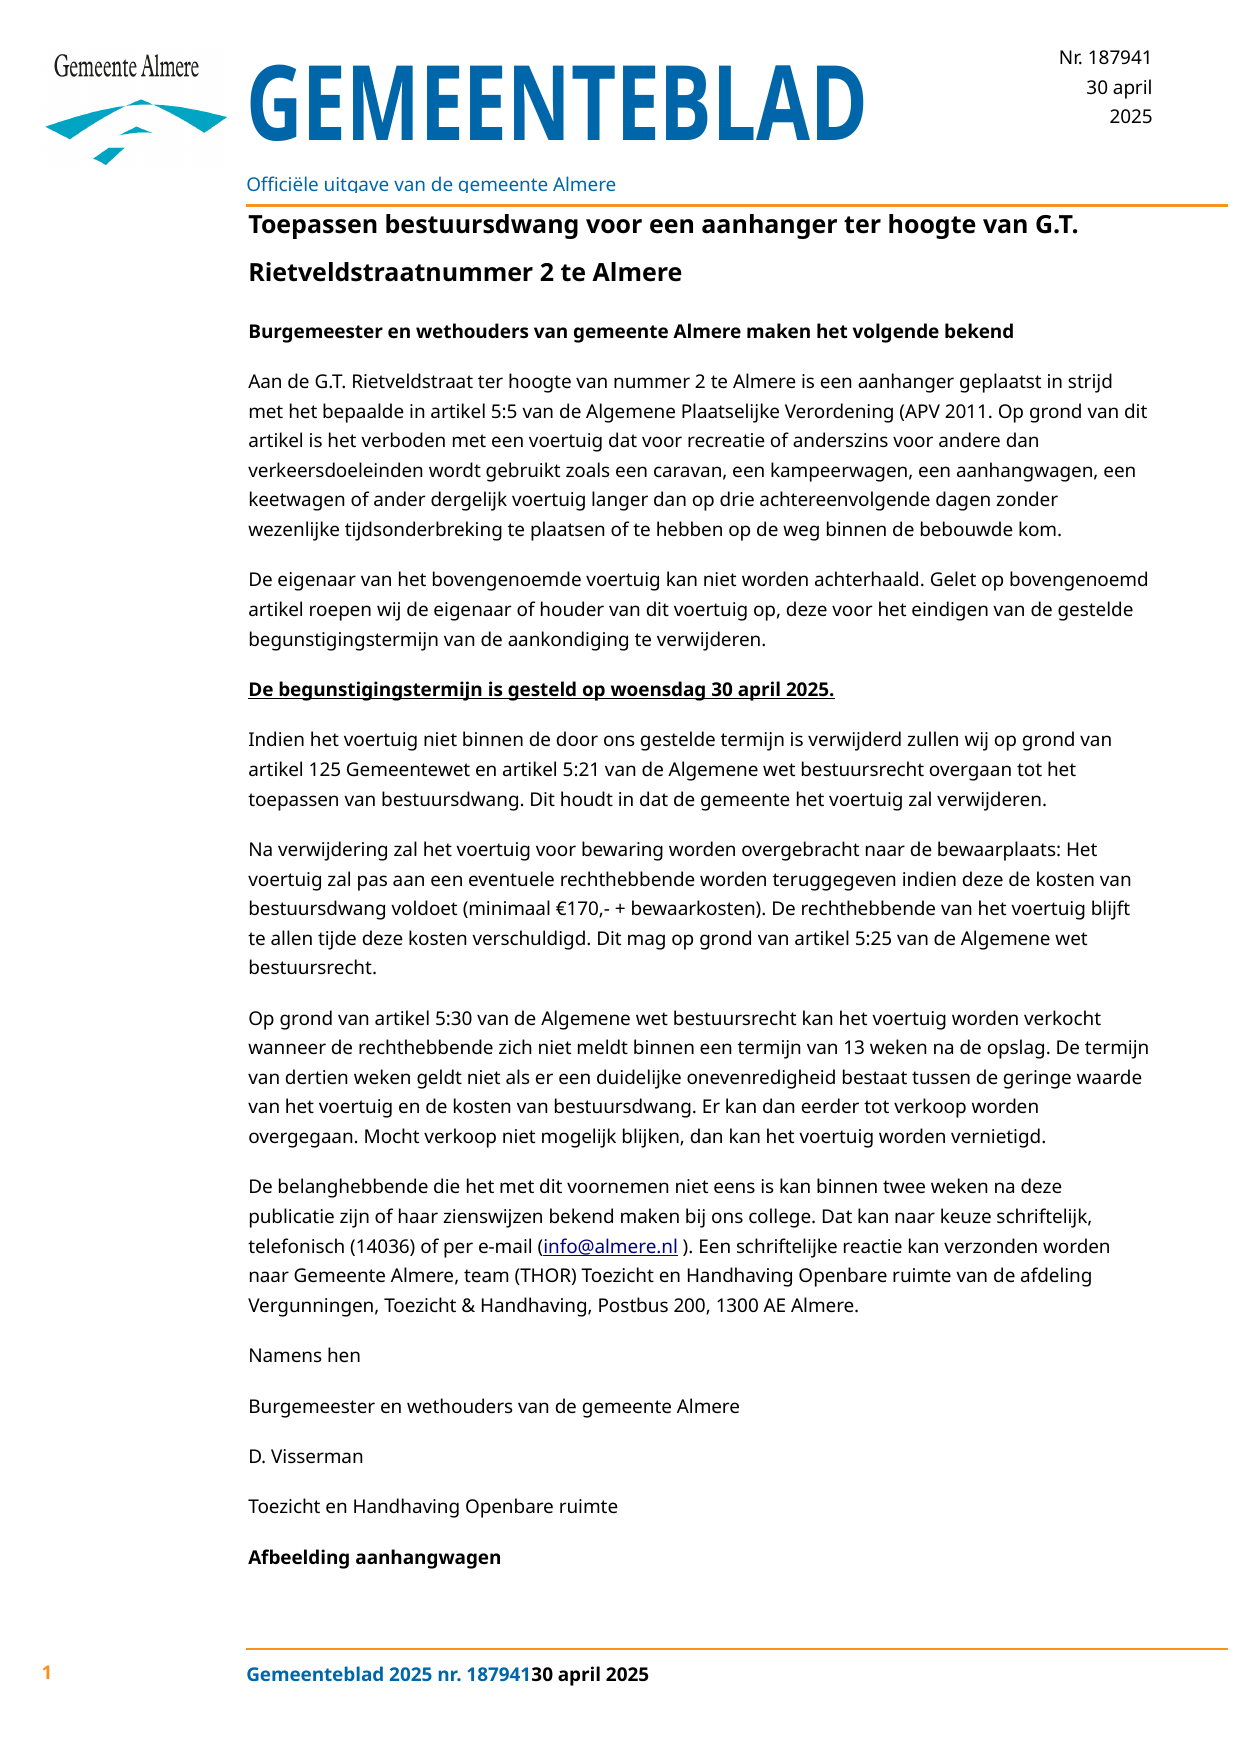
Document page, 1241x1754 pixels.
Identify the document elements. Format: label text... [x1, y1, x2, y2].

text De begunstigingstermijn is gesteld op woensdag 30 april 2025. [248, 676, 1152, 702]
text Namens hen [248, 1342, 1152, 1368]
text Afbeelding aanhangwagen [248, 1544, 1152, 1570]
text Burgemeester en wethouders van de gemeente Almere [248, 1393, 1152, 1419]
text De eigenaar van het bovengenoemde voertuig kan niet worden achterhaald. Gelet op bovengenoemd artikel roepen wij de eigenaar of houder van dit voertuig op, deze voor het eindigen van de gestelde begunstigingstermijn van de aankondiging te verwijderen. [248, 567, 1152, 652]
text Indien het voertuig niet binnen de door ons gestelde termijn is verwijderd zullen wij op grond van artikel 125 Gemeentewet en artikel 5:21 van de Algemene wet bestuursrecht overgaan tot het toepassen van bestuursdwang. Dit houdt in dat de gemeente het voertuig zal verwijderen. [248, 727, 1152, 812]
text Aan de G.T. Rietveldstraat ter hoogte van nummer 2 te Almere is een aanhanger geplaatst in strijd met het bepaalde in artikel 5:5 van de Algemene Plaatselijke Verordening (APV 2011. Op grond van dit artikel is het verboden met een voertuig dat voor recreatie of anderszins voor andere dan verkeersdoeleinden wordt gebruikt zoals een caravan, een kampeerwagen, een aanhangwagen, een keetwagen of ander dergelijk voertuig langer dan op drie achtereenvolgende dagen zonder wezenlijke tijdsonderbreking te plaatsen of te hebben op de weg binnen de bebouwde kom. [248, 368, 1152, 542]
text Op grond van artikel 5:30 van de Algemene wet bestuursrecht kan het voertuig worden verkocht wanneer de rechthebbende zich niet meldt binnen een termijn van 13 weken na de opslag. De termijn van dertien weken geldt niet als er een duidelijke onevenredigheid bestaat tussen de geringe waarde van het voertuig en de kosten van bestuursdwang. Er kan dan eerder tot verkoop worden overgegaan. Mocht verkoop niet mogelijk blijken, dan kan het voertuig worden vernietigd. [248, 1005, 1152, 1149]
text Toepassen bestuursdwang voor een aanhanger ter hoogte van G.T. Rietveldstraatnummer 2 te Almere [248, 207, 1152, 288]
text Burgemeester en wethouders van gemeente Almere maken het volgende bekend [248, 318, 1152, 344]
text De belanghebbende die het met dit voornemen niet eens is kan binnen twee weken na deze publicatie zijn of haar zienswijzen bekend maken bij ons college. Dat kan naar keuze schriftelijk, telefonisch (14036) of per e-mail (info@almere.nl ). Een schriftelijke reactie kan verzonden worden naar Gemeente Almere, team (THOR) Toezicht en Handhaving Openbare ruimte van de afdeling Vergunningen, Toezicht & Handhaving, Postbus 200, 1300 AE Almere. [248, 1174, 1152, 1318]
text Na verwijdering zal het voertuig voor bewaring worden overgebracht naar de bewaarplaats: Het voertuig zal pas aan een eventuele rechthebbende worden teruggegeven indien deze de kosten van bestuursdwang voldoet (minimaal €170,- + bewaarkosten). De rechthebbende van het voertuig blijft te allen tijde deze kosten verschuldigd. Dit mag op grond van artikel 5:25 van de Algemene wet bestuursrecht. [248, 836, 1152, 980]
picture [41, 47, 231, 172]
text Toezicht en Handhaving Openbare ruimte [248, 1494, 1152, 1519]
text D. Visserman [248, 1443, 1152, 1469]
